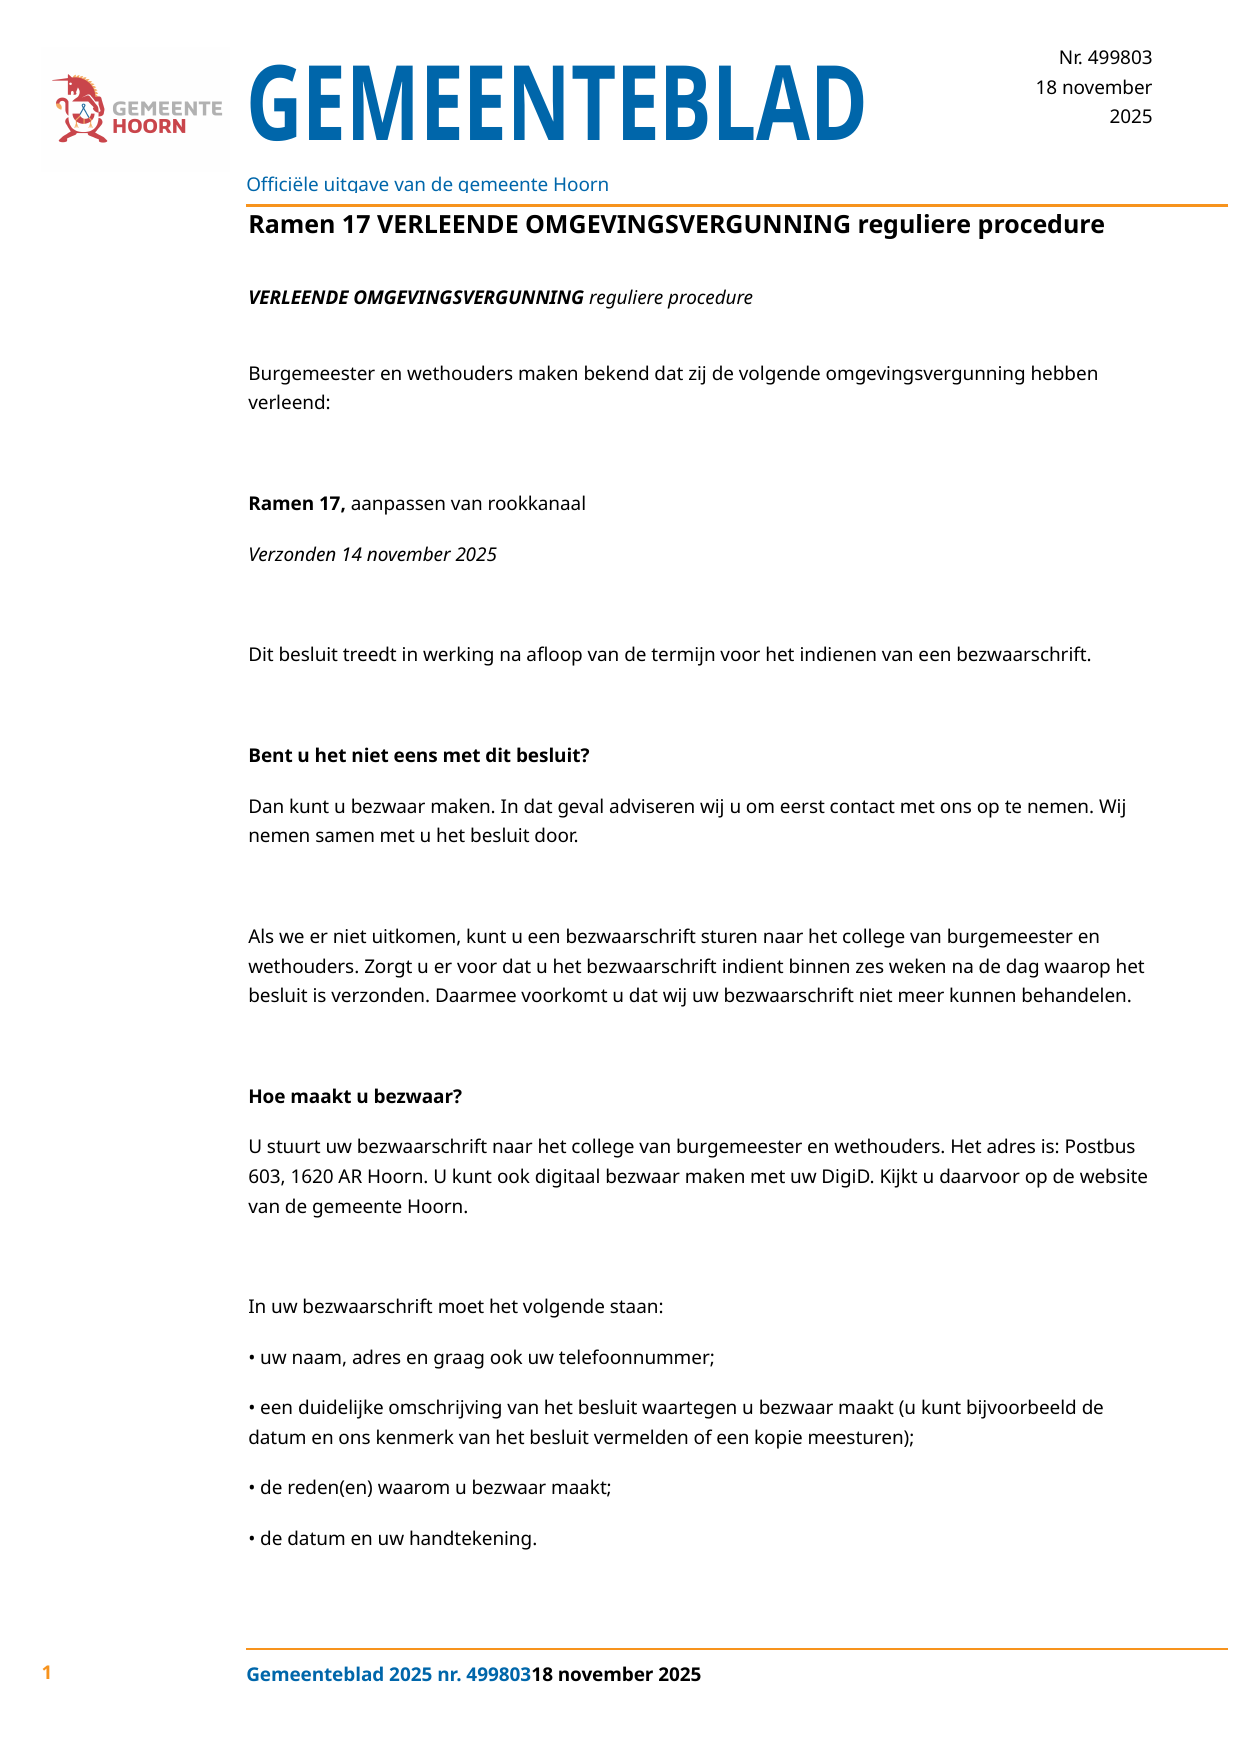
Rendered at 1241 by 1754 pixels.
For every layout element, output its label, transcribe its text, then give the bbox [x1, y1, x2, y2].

text • de datum en uw handtekening. [248, 1525, 1152, 1551]
text Ramen 17 VERLEENDE OMGEVINGSVERGUNNING reguliere procedure [248, 207, 1152, 241]
text VERLEENDE OMGEVINGSVERGUNNING reguliere procedure [248, 284, 1152, 309]
text Dit besluit treedt in werking na afloop van de termijn voor het indienen van een bezwaarschrift. [248, 642, 1152, 667]
text In uw bezwaarschrift moet het volgende staan: [248, 1294, 1152, 1319]
text • een duidelijke omschrijving van het besluit waartegen u bezwaar maakt (u kunt bijvoorbeeld de datum en ons kenmerk van het besluit vermelden of een kopie meesturen); [248, 1394, 1152, 1450]
text Dan kunt u bezwaar maken. In dat geval adviseren wij u om eerst contact met ons op te nemen. Wij nemen samen met u het besluit door. [248, 793, 1152, 848]
text Verzonden 14 november 2025 [248, 541, 1152, 567]
text Ramen 17, aanpassen van rookkanaal [248, 490, 1152, 516]
text • de reden(en) waarom u bezwaar maakt; [248, 1474, 1152, 1500]
text Burgemeester en wethouders maken bekend dat zij de volgende omgevingsvergunning hebben verleend: [248, 360, 1152, 415]
text Bent u het niet eens met dit besluit? [248, 742, 1152, 768]
picture [41, 47, 231, 172]
text Hoe maakt u bezwaar? [248, 1083, 1152, 1109]
text • uw naam, adres en graag ook uw telefoonnummer; [248, 1344, 1152, 1370]
text Als we er niet uitkomen, kunt u een bezwaarschrift sturen naar het college van burgemeester en wethouders. Zorgt u er voor dat u het bezwaarschrift indient binnen zes weken na de dag waarop het besluit is verzonden. Daarmee voorkomt u dat wij uw bezwaarschrift niet meer kunnen behandelen. [248, 923, 1152, 1008]
text U stuurt uw bezwaarschrift naar het college van burgemeester en wethouders. Het adres is: Postbus 603, 1620 AR Hoorn. U kunt ook digitaal bezwaar maken met uw DigiD. Kijkt u daarvoor op de website van de gemeente Hoorn. [248, 1134, 1152, 1219]
